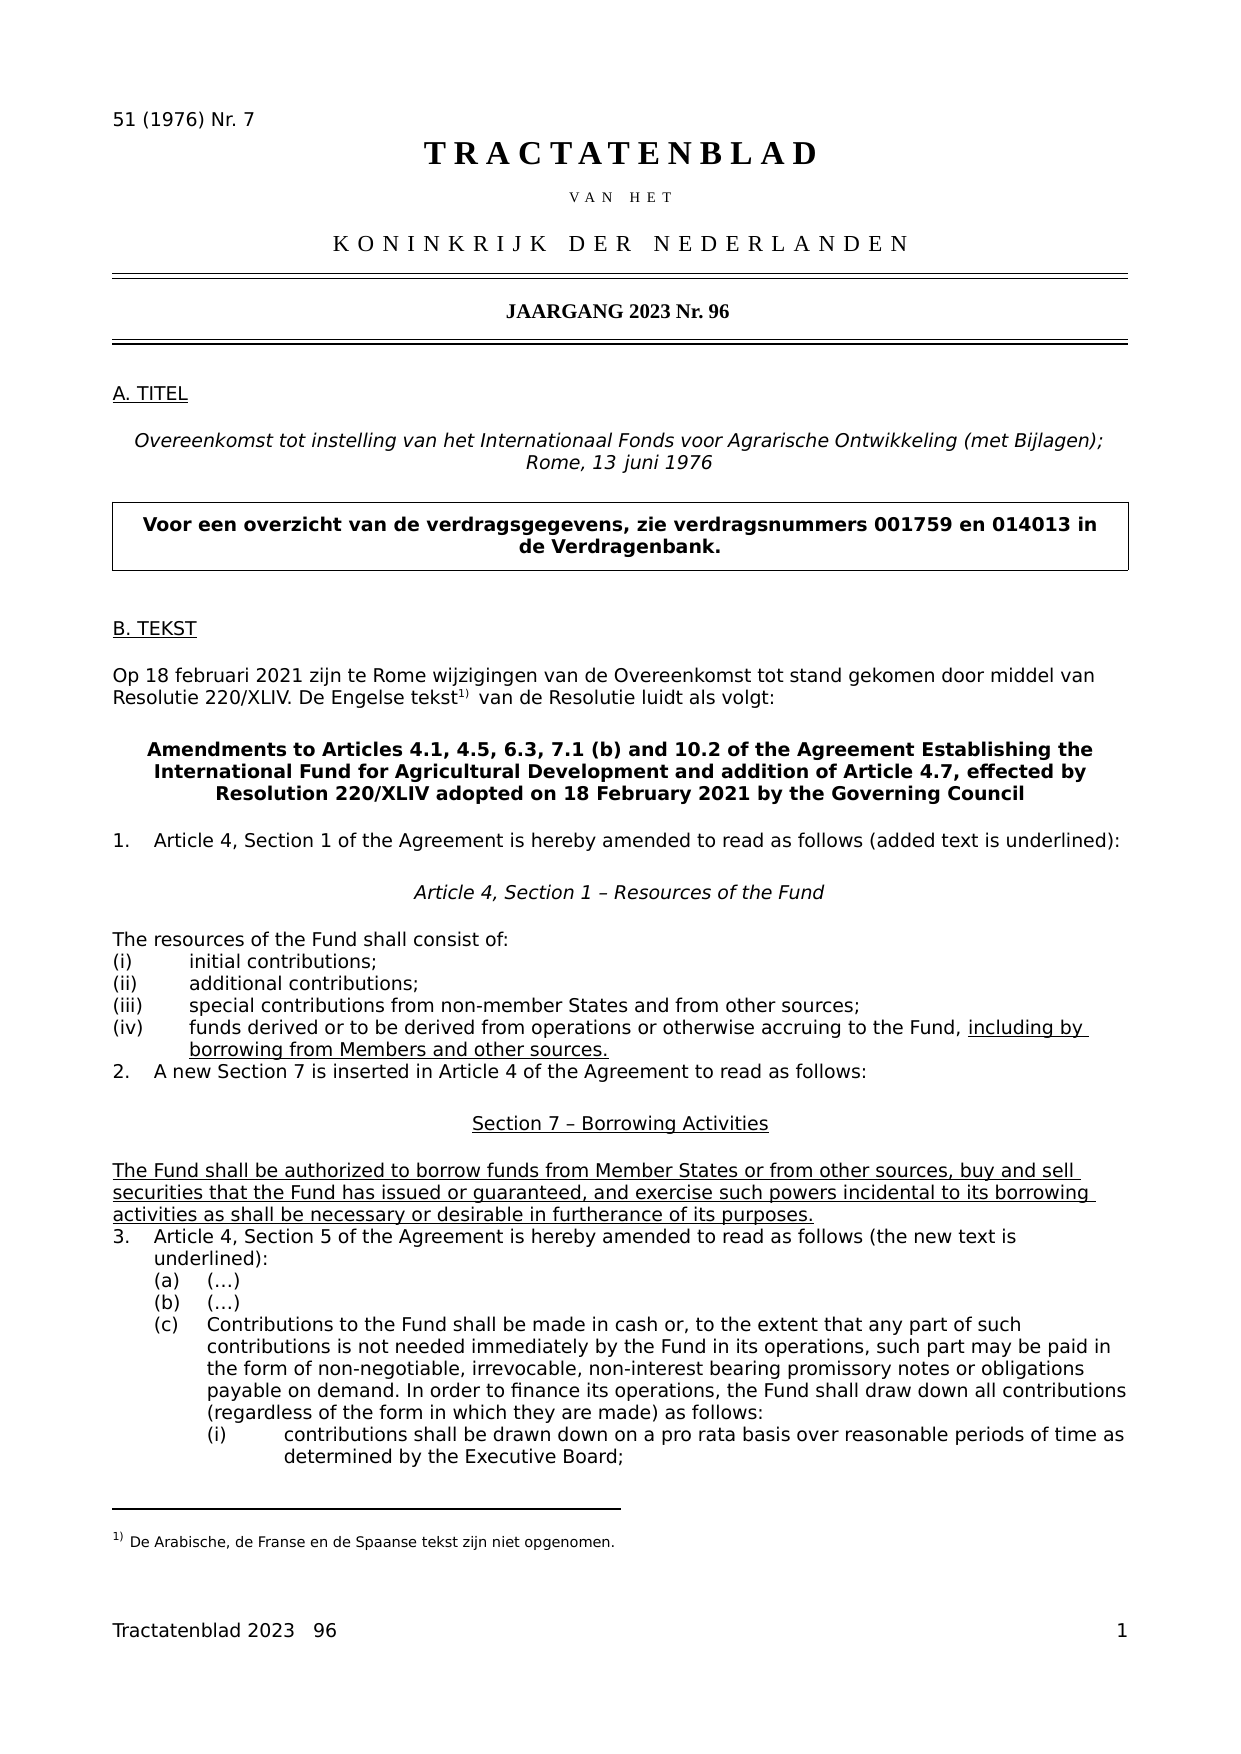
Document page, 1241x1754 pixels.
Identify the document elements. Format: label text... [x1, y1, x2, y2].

text JAARGANG 2023 Nr. 96 [112, 299, 1128, 323]
text (i) contributions shall be drawn down on a pro rata basis over reasonable periods of time as determined by the Executive Board; [207, 1423, 1128, 1467]
text 1. Article 4, Section 1 of the Agreement is hereby amended to read as follows (added text is underlined): [112, 830, 1128, 852]
subtitle A. TITEL [112, 383, 1128, 405]
text TRACTATENBLAD [112, 133, 1128, 172]
subtitle Amendments to Articles 4.1, 4.5, 6.3, 7.1 (b) and 10.2 of the Agreement Establishing the International Fund for Agricultural Development and addition of Article 4.7, effected by Resolution 220/XLIV adopted on 18 February 2021 by the Governing Council [112, 739, 1128, 805]
text Overeenkomst tot instelling van het Internationaal Fonds voor Agrarische Ontwikkeling (met Bijlagen); [112, 430, 1128, 452]
text Rome, 13 juni 1976 [112, 452, 1128, 474]
subtitle Section 7 – Borrowing Activities [112, 1113, 1128, 1135]
text (i) initial contributions; [112, 951, 1128, 973]
text KONINKRIJK DER NEDERLANDEN [112, 229, 1128, 256]
text (b) (…) [153, 1292, 1128, 1314]
text (a) (…) [153, 1270, 1128, 1292]
text 3. Article 4, Section 5 of the Agreement is hereby amended to read as follows (the new text is underlined): [112, 1226, 1128, 1270]
text (ii) additional contributions; [112, 973, 1128, 995]
text De Arabische, de Franse en de Spaanse tekst zijn niet opgenomen. [112, 1530, 1128, 1552]
text The Fund shall be authorized to borrow funds from Member States or from other sources, buy and sell securities that the Fund has issued or guaranteed, and exercise such powers incidental to its borrowing activities as shall be necessary or desirable in furtherance of its purposes. [112, 1160, 1128, 1226]
subtitle Article 4, Section 1 – Resources of the Fund [112, 882, 1128, 904]
text 2. A new Section 7 is inserted in Article 4 of the Agreement to read as follows: [112, 1061, 1128, 1083]
text (iv) funds derived or to be derived from operations or otherwise accruing to the Fund, including by borrowing from Members and other sources. [112, 1017, 1128, 1061]
text 51 (1976) Nr. 7 [112, 109, 1128, 131]
text (iii) special contributions from non-member States and from other sources; [112, 995, 1128, 1017]
text The resources of the Fund shall consist of: [112, 929, 1128, 951]
text (c) Contributions to the Fund shall be made in cash or, to the extent that any part of such contributions is not needed immediately by the Fund in its operations, such part may be paid in the form of non-negotiable, irrevocable, non-interest bearing promissory notes or obligations payable on demand. In order to finance its operations, the Fund shall draw down all contributions (regardless of the form in which they are made) as follows: [153, 1314, 1128, 1423]
text Op 18 februari 2021 zijn te Rome wijzigingen van de Overeenkomst tot stand gekomen door middel van Resolutie 220/XLIV. De Engelse tekst van de Resolutie luidt als volgt: [112, 665, 1128, 709]
subtitle B. TEKST [112, 618, 1128, 640]
text VAN HET [112, 189, 1128, 206]
